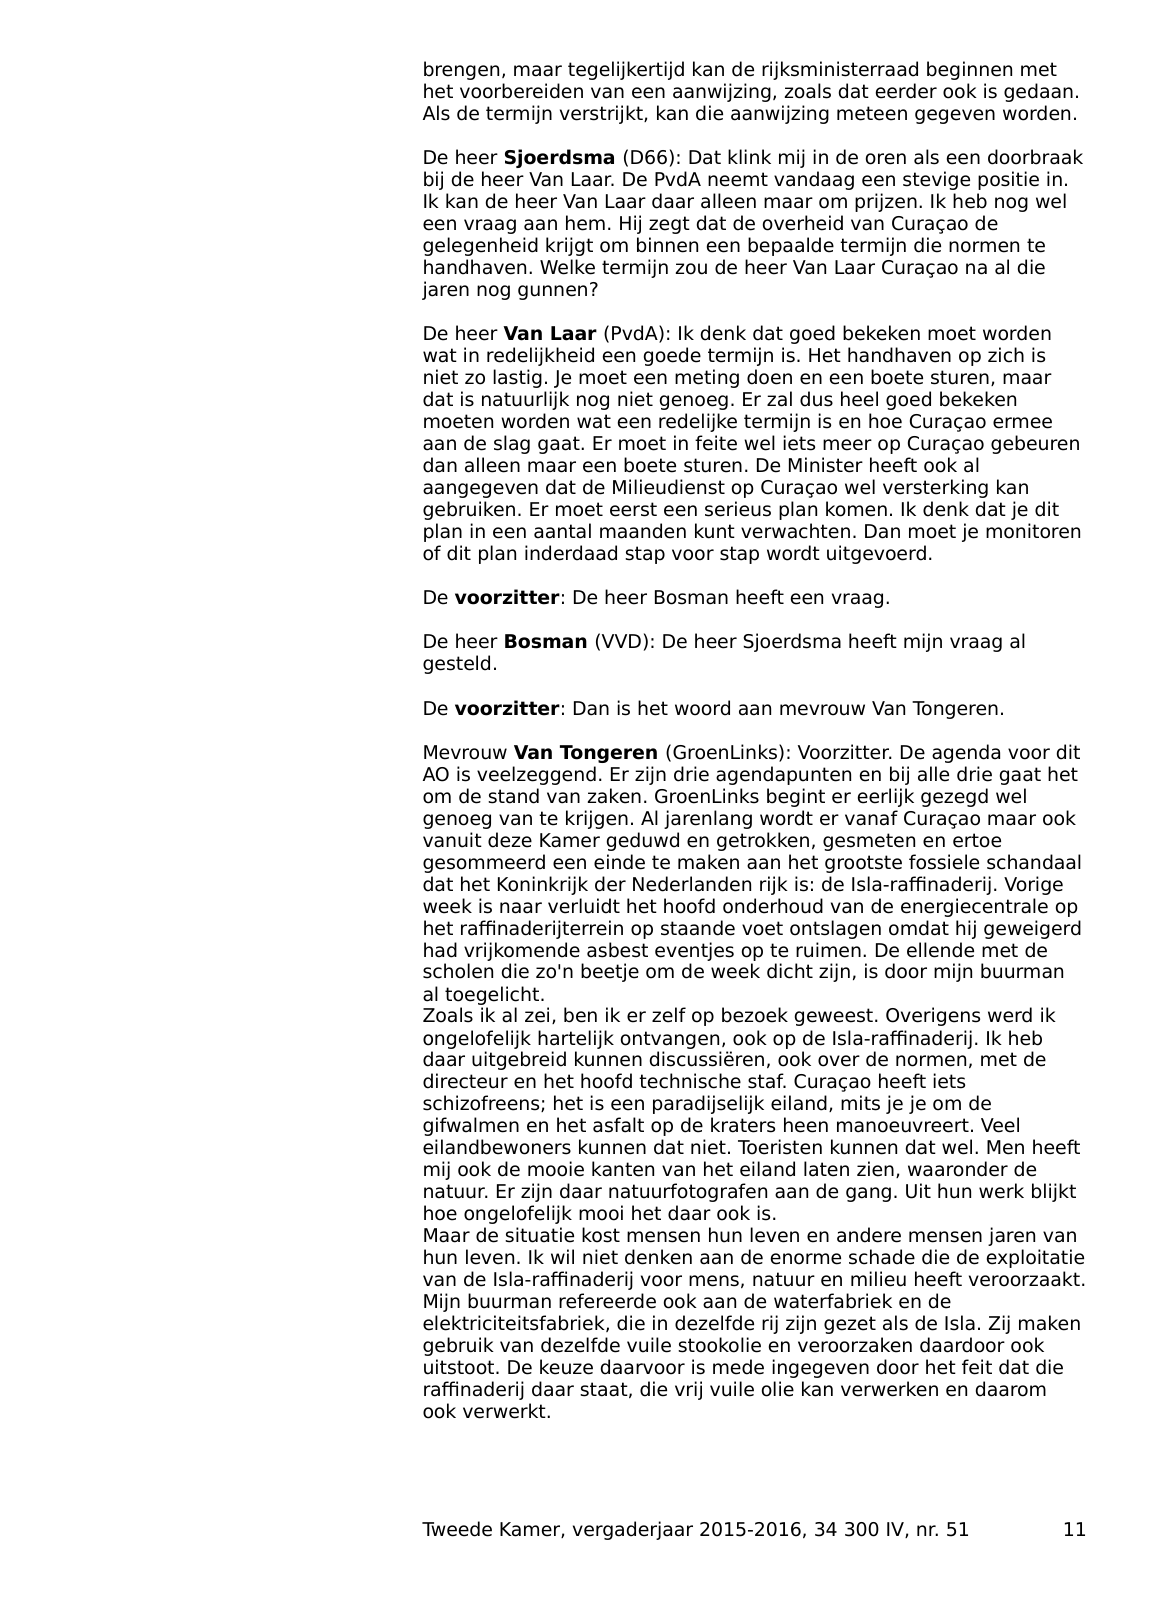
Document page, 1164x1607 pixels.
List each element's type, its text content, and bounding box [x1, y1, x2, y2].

text De voorzitter: Dan is het woord aan mevrouw Van Tongeren. [422, 697, 1087, 719]
text De heer Sjoerdsma (D66): Dat klink mij in de oren als een doorbraak bij de heer Van Laar. De PvdA neemt vandaag een stevige positie in. Ik kan de heer Van Laar daar alleen maar om prijzen. Ik heb nog wel een vraag aan hem. Hij zegt dat de overheid van Curaçao de gelegenheid krijgt om binnen een bepaalde termijn die normen te handhaven. Welke termijn zou de heer Van Laar Curaçao na al die jaren nog gunnen? [422, 147, 1087, 301]
text De heer Bosman (VVD): De heer Sjoerdsma heeft mijn vraag al gesteld. [422, 631, 1087, 675]
text De voorzitter: De heer Bosman heeft een vraag. [422, 587, 1087, 609]
text Maar de situatie kost mensen hun leven en andere mensen jaren van hun leven. Ik wil niet denken aan de enorme schade die de exploitatie van de Isla-raffinaderij voor mens, natuur en milieu heeft veroorzaakt. Mijn buurman refereerde ook aan de waterfabriek en de elektriciteitsfabriek, die in dezelfde rij zijn gezet als de Isla. Zij maken gebruik van dezelfde vuile stookolie en veroorzaken daardoor ook uitstoot. De keuze daarvoor is mede ingegeven door het feit dat die raffinaderij daar staat, die vrij vuile olie kan verwerken en daarom ook verwerkt. [422, 1225, 1087, 1423]
text Zoals ik al zei, ben ik er zelf op bezoek geweest. Overigens werd ik ongelofelijk hartelijk ontvangen, ook op de Isla-raffinaderij. Ik heb daar uitgebreid kunnen discussiëren, ook over de normen, met de directeur en het hoofd technische staf. Curaçao heeft iets schizofreens; het is een paradijselijk eiland, mits je je om de gifwalmen en het asfalt op de kraters heen manoeuvreert. Veel eilandbewoners kunnen dat niet. Toeristen kunnen dat wel. Men heeft mij ook de mooie kanten van het eiland laten zien, waaronder de natuur. Er zijn daar natuurfotografen aan de gang. Uit hun werk blijkt hoe ongelofelijk mooi het daar ook is. [422, 1005, 1087, 1225]
text brengen, maar tegelijkertijd kan de rijksministerraad beginnen met het voorbereiden van een aanwijzing, zoals dat eerder ook is gedaan. Als de termijn verstrijkt, kan die aanwijzing meteen gegeven worden. [422, 59, 1087, 125]
text De heer Van Laar (PvdA): Ik denk dat goed bekeken moet worden wat in redelijkheid een goede termijn is. Het handhaven op zich is niet zo lastig. Je moet een meting doen en een boete sturen, maar dat is natuurlijk nog niet genoeg. Er zal dus heel goed bekeken moeten worden wat een redelijke termijn is en hoe Curaçao ermee aan de slag gaat. Er moet in feite wel iets meer op Curaçao gebeuren dan alleen maar een boete sturen. De Minister heeft ook al aangegeven dat de Milieudienst op Curaçao wel versterking kan gebruiken. Er moet eerst een serieus plan komen. Ik denk dat je dit plan in een aantal maanden kunt verwachten. Dan moet je monitoren of dit plan inderdaad stap voor stap wordt uitgevoerd. [422, 323, 1087, 565]
text Mevrouw Van Tongeren (GroenLinks): Voorzitter. De agenda voor dit AO is veelzeggend. Er zijn drie agendapunten en bij alle drie gaat het om de stand van zaken. GroenLinks begint er eerlijk gezegd wel genoeg van te krijgen. Al jarenlang wordt er vanaf Curaçao maar ook vanuit deze Kamer geduwd en getrokken, gesmeten en ertoe gesommeerd een einde te maken aan het grootste fossiele schandaal dat het Koninkrijk der Nederlanden rijk is: de Isla-raffinaderij. Vorige week is naar verluidt het hoofd onderhoud van de energiecentrale op het raffinaderijterrein op staande voet ontslagen omdat hij geweigerd had vrijkomende asbest eventjes op te ruimen. De ellende met de scholen die zo'n beetje om de week dicht zijn, is door mijn buurman al toegelicht. [422, 742, 1087, 1005]
